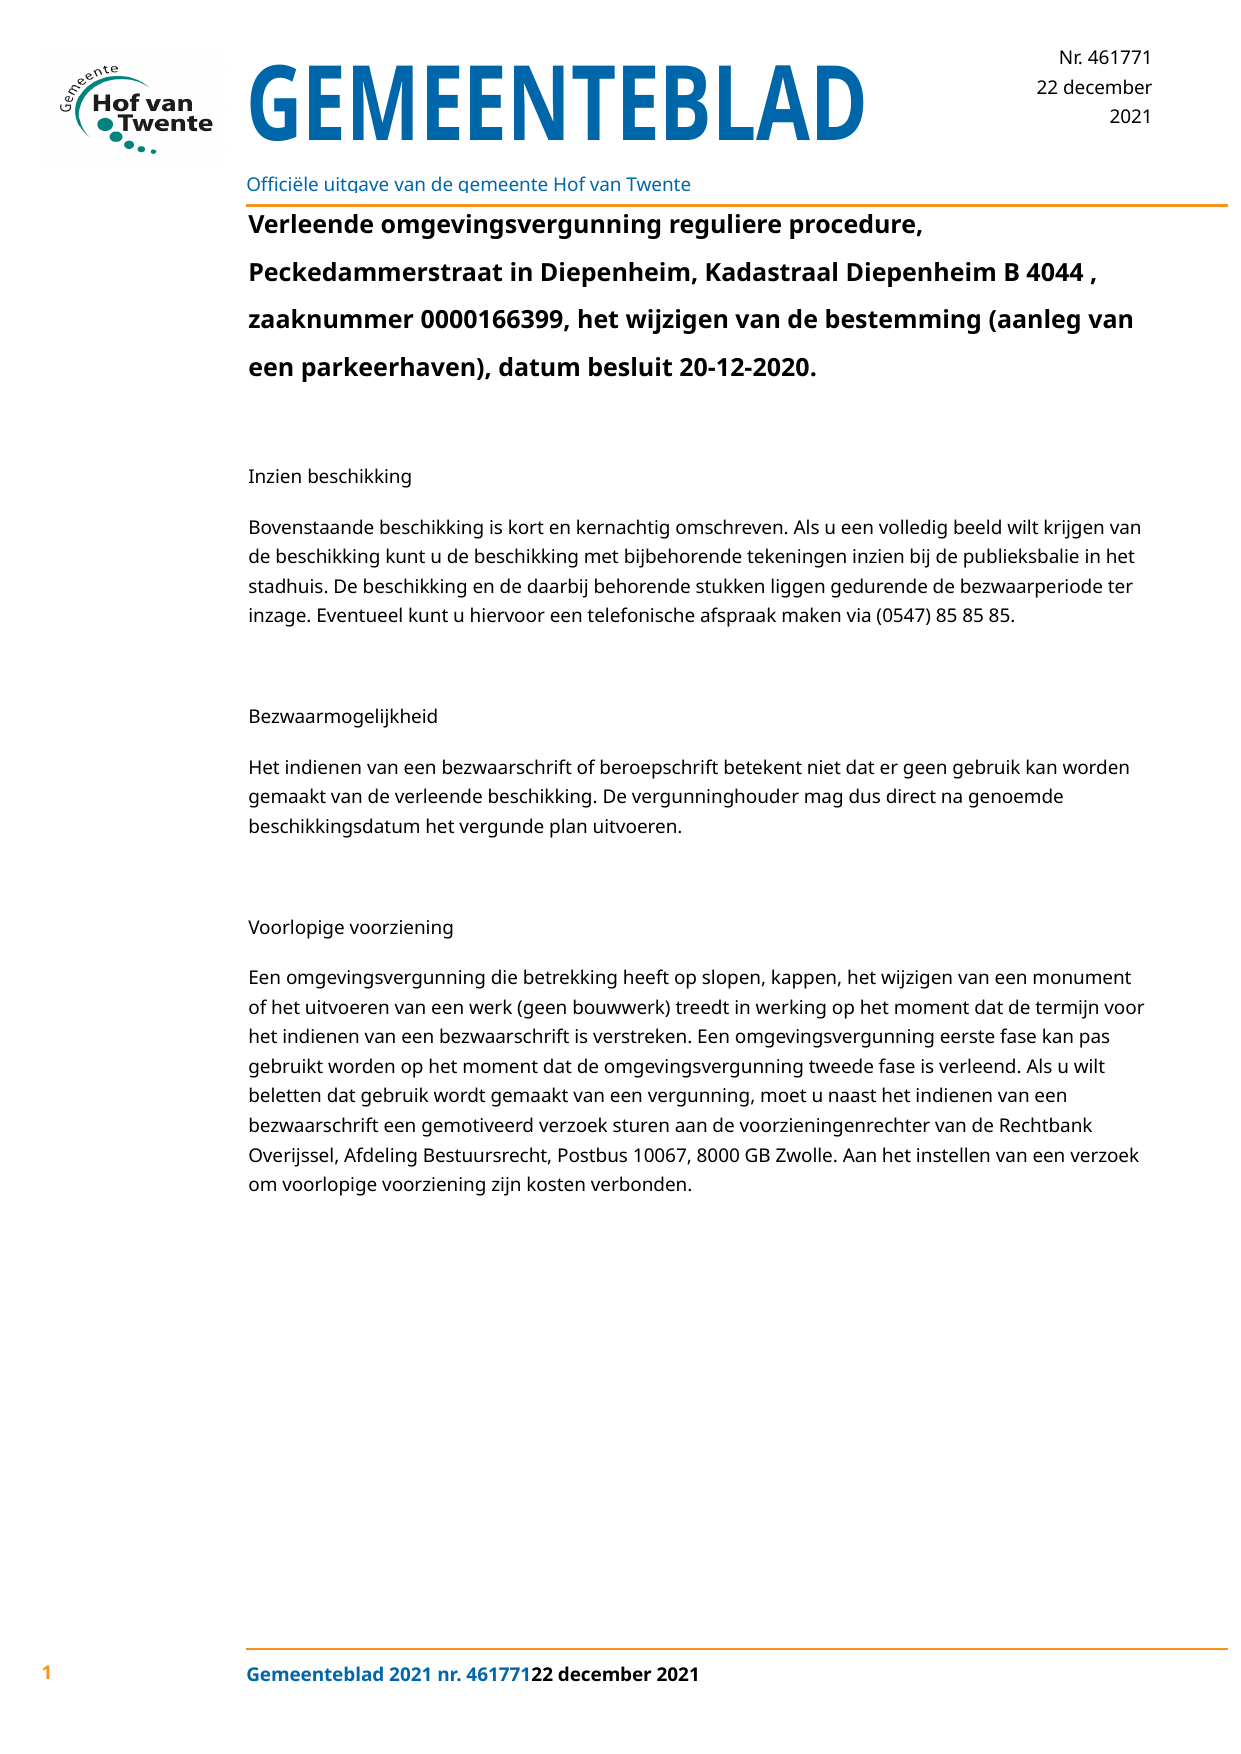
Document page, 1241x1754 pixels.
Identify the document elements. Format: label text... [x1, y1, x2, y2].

picture [41, 47, 231, 172]
text Inzien beschikking [248, 463, 1152, 489]
text Verleende omgevingsvergunning reguliere procedure, Peckedammerstraat in Diepenheim, Kadastraal Diepenheim B 4044 , zaaknummer 0000166399, het wijzigen van de bestemming (aanleg van een parkeerhaven), datum besluit 20-12-2020. [248, 207, 1152, 384]
text Bezwaarmogelijkheid [248, 703, 1152, 729]
text Voorlopige voorziening [248, 914, 1152, 940]
text Bovenstaande beschikking is kort en kernachtig omschreven. Als u een volledig beeld wilt krijgen van de beschikking kunt u de beschikking met bijbehorende tekeningen inzien bij de publieksbalie in het stadhuis. De beschikking en de daarbij behorende stukken liggen gedurende de bezwaarperiode ter inzage. Eventueel kunt u hiervoor een telefonische afspraak maken via (0547) 85 85 85. [248, 514, 1152, 628]
text Het indienen van een bezwaarschrift of beroepschrift betekent niet dat er geen gebruik kan worden gemaakt van de verleende beschikking. De vergunninghouder mag dus direct na genoemde beschikkingsdatum het vergunde plan uitvoeren. [248, 754, 1152, 839]
text Een omgevingsvergunning die betrekking heeft op slopen, kappen, het wijzigen van een monument of het uitvoeren van een werk (geen bouwwerk) treedt in werking op het moment dat de termijn voor het indienen van een bezwaarschrift is verstreken. Een omgevingsvergunning eerste fase kan pas gebruikt worden op het moment dat de omgevingsvergunning tweede fase is verleend. Als u wilt beletten dat gebruik wordt gemaakt van een vergunning, moet u naast het indienen van een bezwaarschrift een gemotiveerd verzoek sturen aan de voorzieningenrechter van de Rechtbank Overijssel, Afdeling Bestuursrecht, Postbus 10067, 8000 GB Zwolle. Aan het instellen van een verzoek om voorlopige voorziening zijn kosten verbonden. [248, 964, 1152, 1197]
